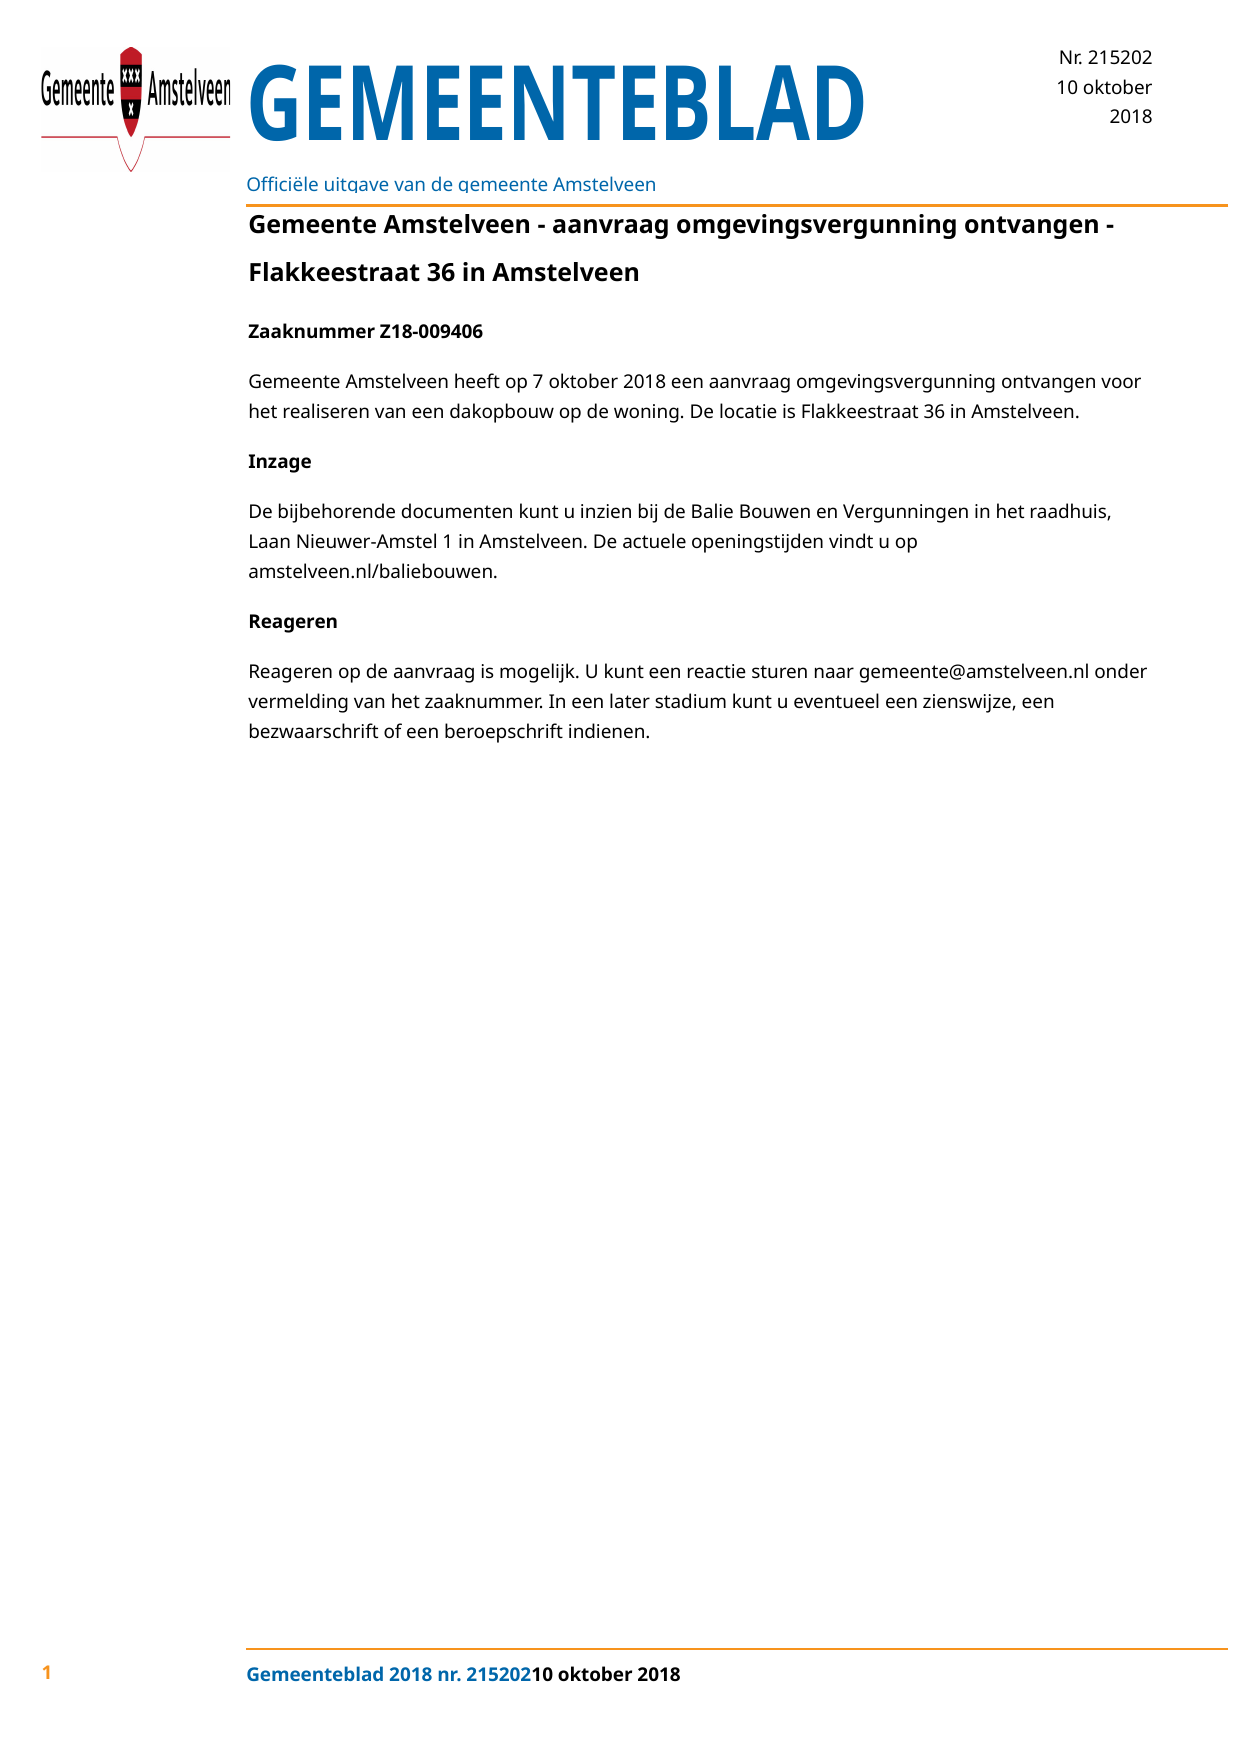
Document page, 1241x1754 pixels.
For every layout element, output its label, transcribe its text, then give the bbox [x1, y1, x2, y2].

text Reageren op de aanvraag is mogelijk. U kunt een reactie sturen naar gemeente@amstelveen.nl onder vermelding van het zaaknummer. In een later stadium kunt u eventueel een zienswijze, een bezwaarschrift of een beroepschrift indienen. [248, 659, 1152, 744]
picture [41, 47, 231, 172]
text Inzage [248, 448, 1152, 474]
text De bijbehorende documenten kunt u inzien bij de Balie Bouwen en Vergunningen in het raadhuis, Laan Nieuwer-Amstel 1 in Amstelveen. De actuele openingstijden vindt u op amstelveen.nl/baliebouwen. [248, 499, 1152, 584]
text Zaaknummer Z18-009406 [248, 318, 1152, 344]
text Gemeente Amstelveen heeft op 7 oktober 2018 een aanvraag omgevingsvergunning ontvangen voor het realiseren van een dakopbouw op de woning. De locatie is Flakkeestraat 36 in Amstelveen. [248, 368, 1152, 424]
text Gemeente Amstelveen - aanvraag omgevingsvergunning ontvangen - Flakkeestraat 36 in Amstelveen [248, 207, 1152, 288]
text Reageren [248, 608, 1152, 634]
